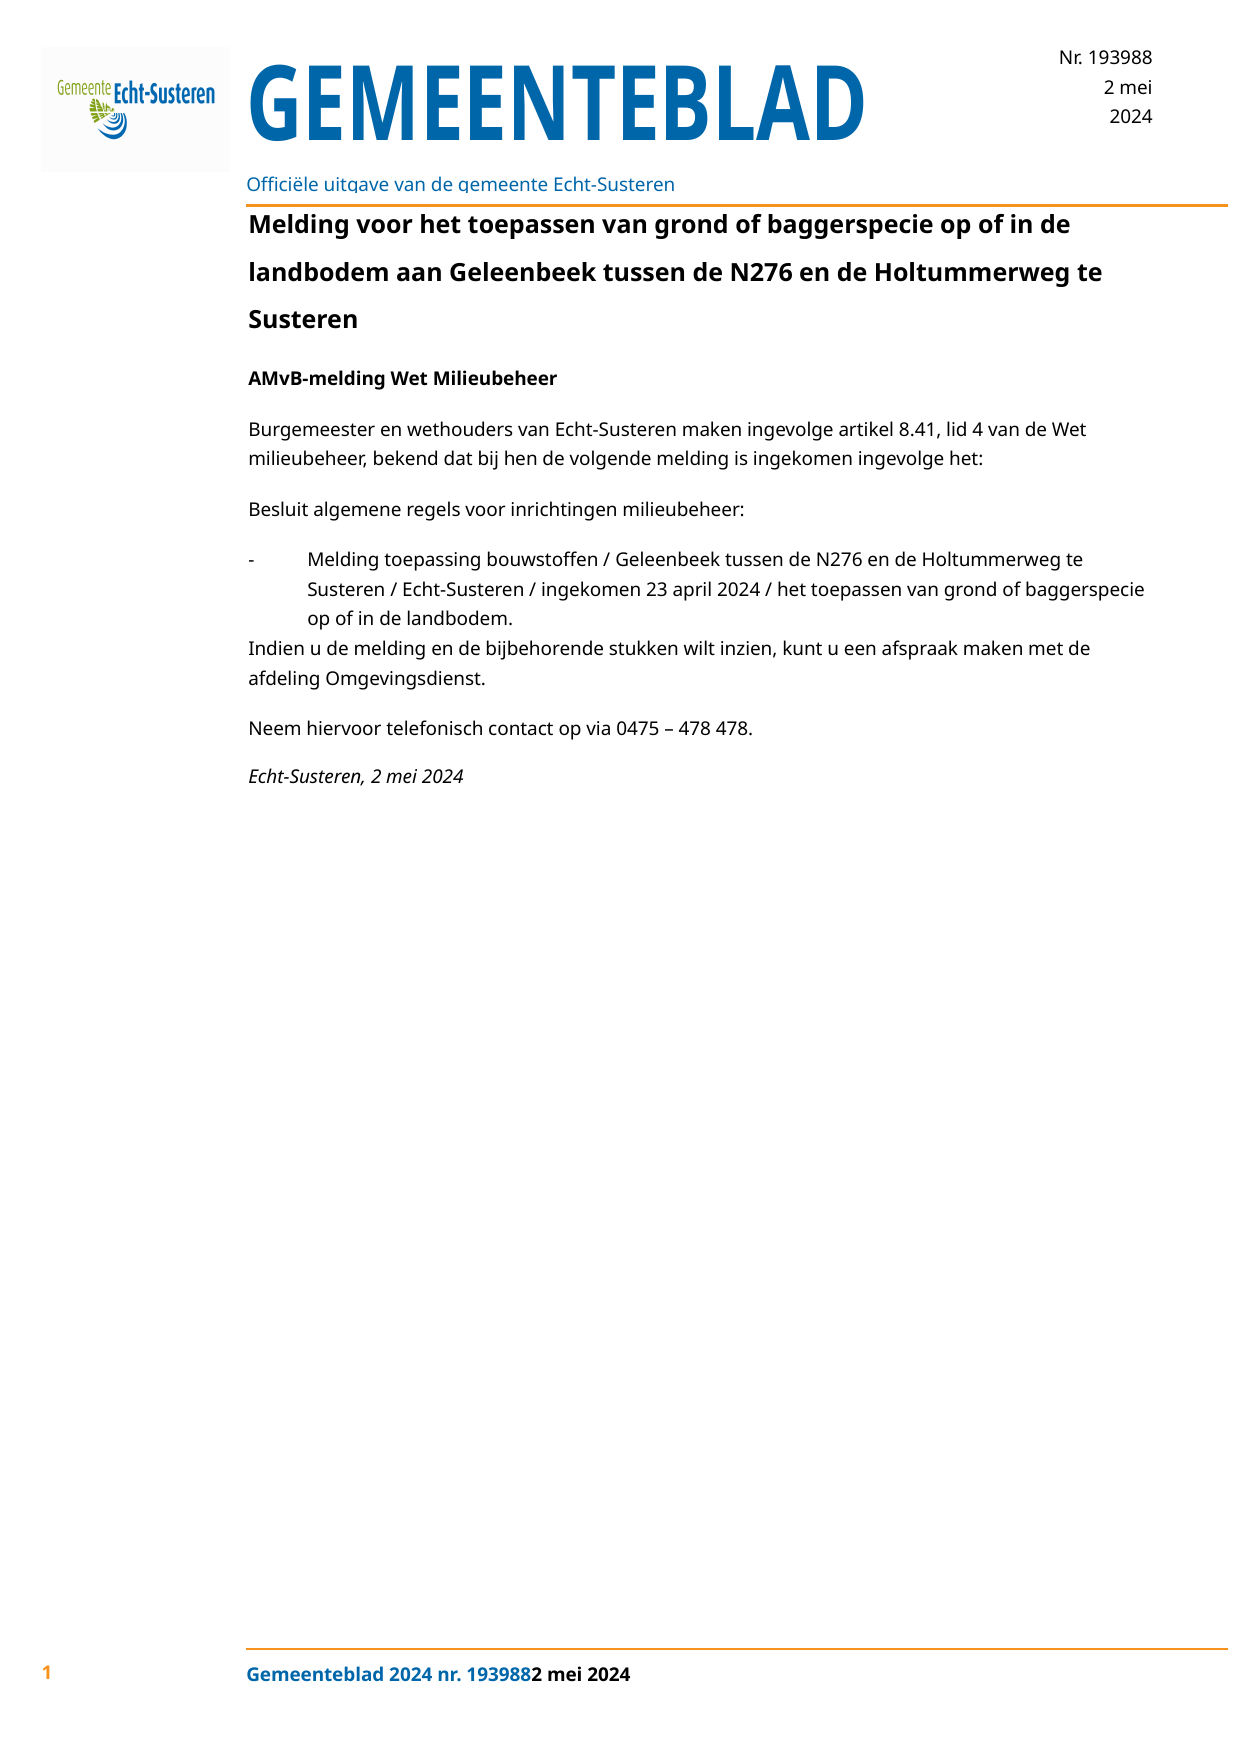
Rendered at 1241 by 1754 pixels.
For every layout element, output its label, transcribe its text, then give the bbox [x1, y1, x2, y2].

text Indien u de melding en de bijbehorende stukken wilt inzien, kunt u een afspraak maken met de afdeling Omgevingsdienst. [248, 635, 1152, 690]
list Melding toepassing bouwstoffen / Geleenbeek tussen de N276 en de Holtummerweg te Susteren / Echt-Susteren / ingekomen 23 april 2024 / het toepassen van grond of baggerspecie op of in de landbodem. [248, 546, 1152, 631]
picture [41, 47, 231, 172]
text Besluit algemene regels voor inrichtingen milieubeheer: [248, 496, 1152, 522]
text Burgemeester en wethouders van Echt-Susteren maken ingevolge artikel 8.41, lid 4 van de Wet milieubeheer, bekend dat bij hen de volgende melding is ingekomen ingevolge het: [248, 416, 1152, 471]
text Neem hiervoor telefonisch contact op via 0475 – 478 478. [248, 715, 1152, 741]
text Melding voor het toepassen van grond of baggerspecie op of in de landbodem aan Geleenbeek tussen de N276 en de Holtummerweg te Susteren [248, 207, 1152, 336]
text Echt-Susteren, 2 mei 2024 [248, 763, 1152, 789]
text AMvB-melding Wet Milieubeheer [248, 366, 1152, 391]
